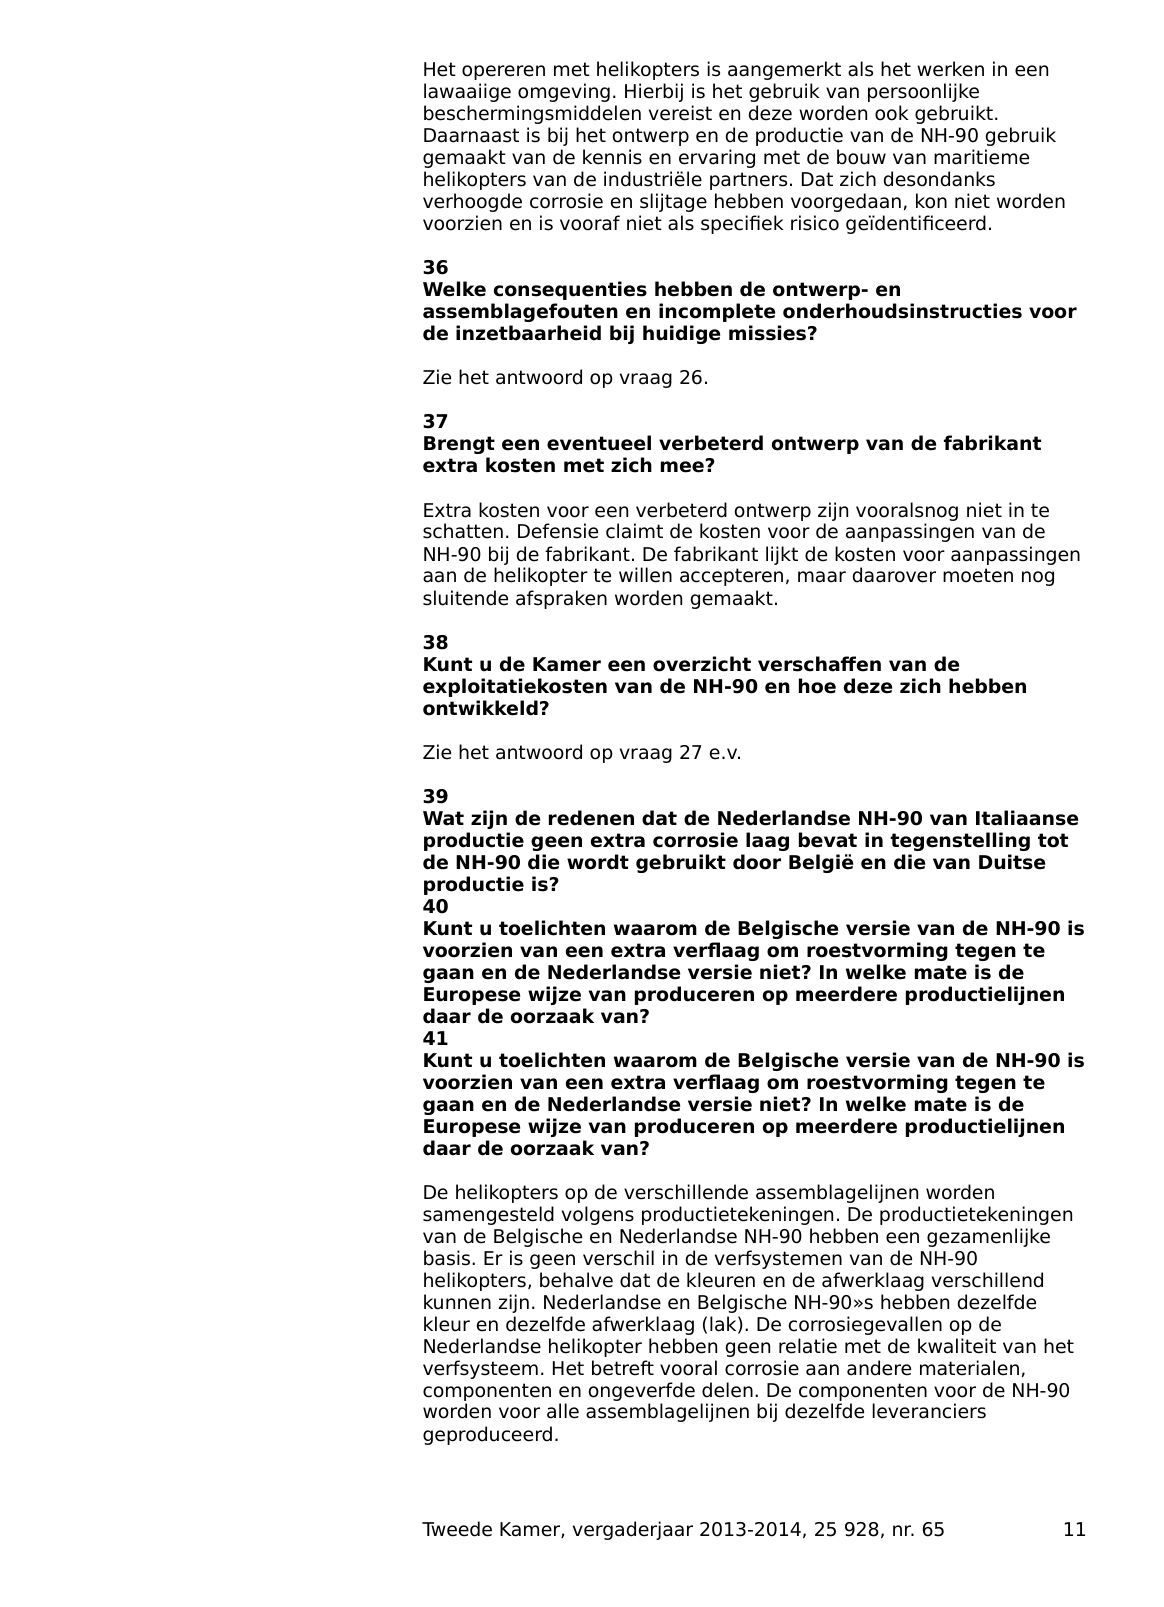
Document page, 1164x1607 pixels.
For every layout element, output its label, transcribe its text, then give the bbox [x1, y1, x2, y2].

text Extra kosten voor een verbeterd ontwerp zijn vooralsnog niet in te schatten. Defensie claimt de kosten voor de aanpassingen van de NH-90 bij de fabrikant. De fabrikant lijkt de kosten voor aanpassingen aan de helikopter te willen accepteren, maar daarover moeten nog sluitende afspraken worden gemaakt. [422, 499, 1087, 609]
text Wat zijn de redenen dat de Nederlandse NH-90 van Italiaanse productie geen extra corrosie laag bevat in tegenstelling tot de NH-90 die wordt gebruikt door België en die van Duitse productie is? [422, 808, 1087, 896]
text Kunt u toelichten waarom de Belgische versie van de NH-90 is voorzien van een extra verflaag om roestvorming tegen te gaan en de Nederlandse versie niet? In welke mate is de Europese wijze van produceren op meerdere productielijnen daar de oorzaak van? [422, 918, 1087, 1028]
text 37 [422, 411, 1087, 433]
text 41 [422, 1028, 1087, 1049]
text 38 [422, 632, 1087, 653]
text Het opereren met helikopters is aangemerkt als het werken in een lawaaiige omgeving. Hierbij is het gebruik van persoonlijke beschermingsmiddelen vereist en deze worden ook gebruikt. Daarnaast is bij het ontwerp en de productie van de NH-90 gebruik gemaakt van de kennis en ervaring met de bouw van maritieme helikopters van de industriële partners. Dat zich desondanks verhoogde corrosie en slijtage hebben voorgedaan, kon niet worden voorzien en is vooraf niet als specifiek risico geïdentificeerd. [422, 59, 1087, 235]
text De helikopters op de verschillende assemblagelijnen worden samengesteld volgens productietekeningen. De productietekeningen van de Belgische en Nederlandse NH-90 hebben een gezamenlijke basis. Er is geen verschil in de verfsystemen van de NH-90 helikopters, behalve dat de kleuren en de afwerklaag verschillend kunnen zijn. Nederlandse en Belgische NH-90»s hebben dezelfde kleur en dezelfde afwerklaag (lak). De corrosiegevallen op de Nederlandse helikopter hebben geen relatie met de kwaliteit van het verfsysteem. Het betreft vooral corrosie aan andere materialen, componenten en ongeverfde delen. De componenten voor de NH-90 worden voor alle assemblagelijnen bij dezelfde leveranciers geproduceerd. [422, 1182, 1087, 1445]
text 40 [422, 896, 1087, 918]
text Brengt een eventueel verbeterd ontwerp van de fabrikant extra kosten met zich mee? [422, 433, 1087, 477]
text 36 [422, 257, 1087, 279]
text Kunt u toelichten waarom de Belgische versie van de NH-90 is voorzien van een extra verflaag om roestvorming tegen te gaan en de Nederlandse versie niet? In welke mate is de Europese wijze van produceren op meerdere productielijnen daar de oorzaak van? [422, 1049, 1087, 1159]
text Kunt u de Kamer een overzicht verschaffen van de exploitatiekosten van de NH-90 en hoe deze zich hebben ontwikkeld? [422, 653, 1087, 719]
text Zie het antwoord op vraag 26. [422, 367, 1087, 389]
text Zie het antwoord op vraag 27 e.v. [422, 742, 1087, 764]
text Welke consequenties hebben de ontwerp- en assemblagefouten en incomplete onderhoudsinstructies voor de inzetbaarheid bij huidige missies? [422, 279, 1087, 345]
text 39 [422, 786, 1087, 808]
